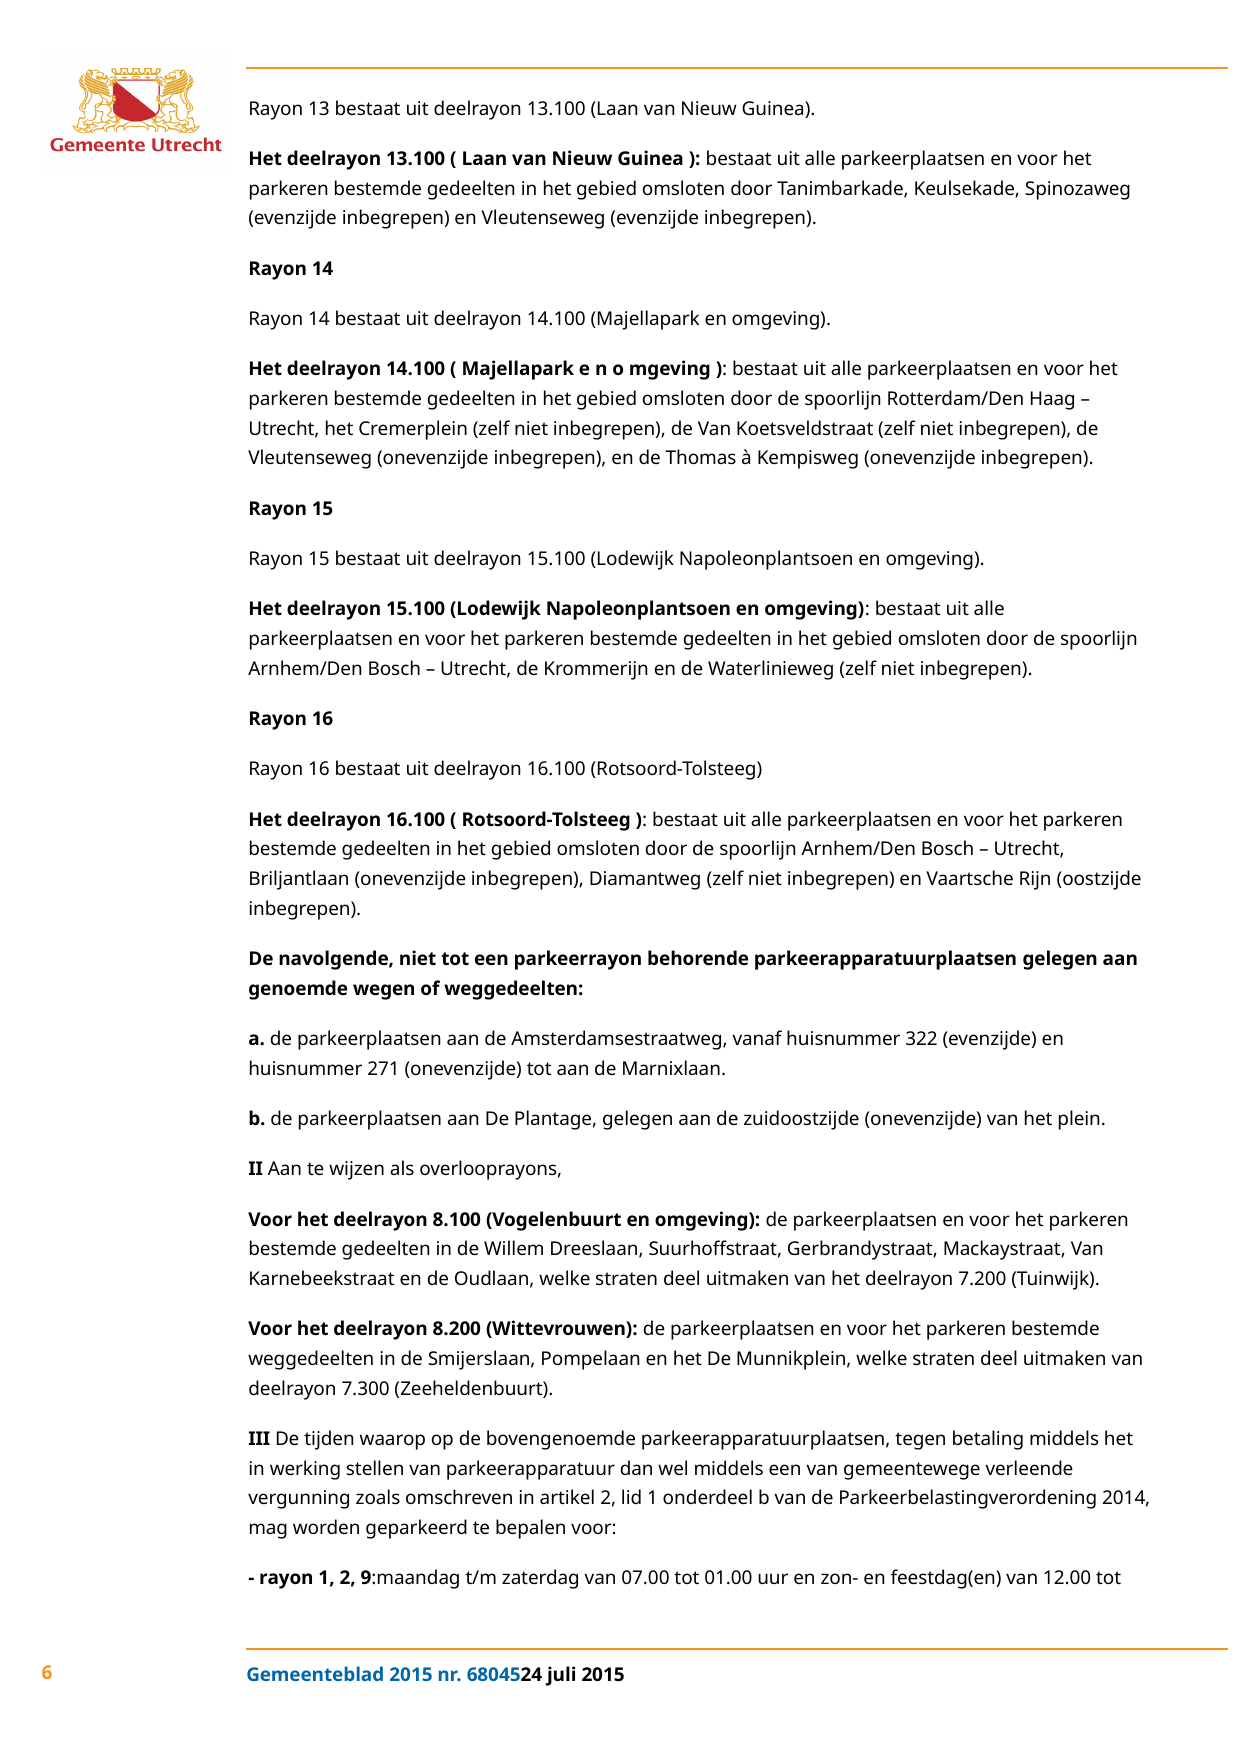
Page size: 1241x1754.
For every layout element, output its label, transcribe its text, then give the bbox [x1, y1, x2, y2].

text Het deelrayon 16.100 ( Rotsoord-Tolsteeg ): bestaat uit alle parkeerplaatsen en voor het parkeren bestemde gedeelten in het gebied omsloten door de spoorlijn Arnhem/Den Bosch – Utrecht, Briljantlaan (onevenzijde inbegrepen), Diamantweg (zelf niet inbegrepen) en Vaartsche Rijn (oostzijde inbegrepen). [248, 806, 1152, 921]
text - rayon 1, 2, 9:maandag t/m zaterdag van 07.00 tot 01.00 uur en zon- en feestdag(en) van 12.00 tot [248, 1564, 1152, 1590]
text Het deelrayon 15.100 (Lodewijk Napoleonplantsoen en omgeving): bestaat uit alle parkeerplaatsen en voor het parkeren bestemde gedeelten in het gebied omsloten door de spoorlijn Arnhem/Den Bosch – Utrecht, de Krommerijn en de Waterlinieweg (zelf niet inbegrepen). [248, 596, 1152, 681]
text Voor het deelrayon 8.200 (Wittevrouwen): de parkeerplaatsen en voor het parkeren bestemde weggedeelten in de Smijerslaan, Pompelaan en het De Munnikplein, welke straten deel uitmaken van deelrayon 7.300 (Zeeheldenbuurt). [248, 1316, 1152, 1401]
text III De tijden waarop op de bovengenoemde parkeerapparatuurplaatsen, tegen betaling middels het in werking stellen van parkeerapparatuur dan wel middels een van gemeentewege verleende vergunning zoals omschreven in artikel 2, lid 1 onderdeel b van de Parkeerbelastingverordening 2014, mag worden geparkeerd te bepalen voor: [248, 1425, 1152, 1540]
text Het deelrayon 13.100 ( Laan van Nieuw Guinea ): bestaat uit alle parkeerplaatsen en voor het parkeren bestemde gedeelten in het gebied omsloten door Tanimbarkade, Keulsekade, Spinozaweg (evenzijde inbegrepen) en Vleutenseweg (evenzijde inbegrepen). [248, 145, 1152, 230]
text Rayon 13 bestaat uit deelrayon 13.100 (Laan van Nieuw Guinea). [248, 95, 1152, 121]
text Rayon 15 bestaat uit deelrayon 15.100 (Lodewijk Napoleonplantsoen en omgeving). [248, 545, 1152, 571]
text II Aan te wijzen als overlooprayons, [248, 1156, 1152, 1181]
text De navolgende, niet tot een parkeerrayon behorende parkeerapparatuurplaatsen gelegen aan genoemde wegen of weggedeelten: [248, 945, 1152, 1001]
text Rayon 14 bestaat uit deelrayon 14.100 (Majellapark en omgeving). [248, 305, 1152, 331]
text b. de parkeerplaatsen aan De Plantage, gelegen aan de zuidoostzijde (onevenzijde) van het plein. [248, 1105, 1152, 1131]
text Rayon 16 bestaat uit deelrayon 16.100 (Rotsoord-Tolsteeg) [248, 756, 1152, 781]
text a. de parkeerplaatsen aan de Amsterdamsestraatweg, vanaf huisnummer 322 (evenzijde) en huisnummer 271 (onevenzijde) tot aan de Marnixlaan. [248, 1025, 1152, 1081]
text Rayon 16 [248, 705, 1152, 731]
text Rayon 15 [248, 495, 1152, 521]
text Rayon 14 [248, 255, 1152, 281]
text Voor het deelrayon 8.100 (Vogelenbuurt en omgeving): de parkeerplaatsen en voor het parkeren bestemde gedeelten in de Willem Dreeslaan, Suurhoffstraat, Gerbrandystraat, Mackaystraat, Van Karnebeekstraat en de Oudlaan, welke straten deel uitmaken van het deelrayon 7.200 (Tuinwijk). [248, 1206, 1152, 1291]
text Het deelrayon 14.100 ( Majellapark e n o mgeving ): bestaat uit alle parkeerplaatsen en voor het parkeren bestemde gedeelten in het gebied omsloten door de spoorlijn Rotterdam/Den Haag – Utrecht, het Cremerplein (zelf niet inbegrepen), de Van Koetsveldstraat (zelf niet inbegrepen), de Vleutenseweg (onevenzijde inbegrepen), en de Thomas à Kempisweg (onevenzijde inbegrepen). [248, 356, 1152, 470]
picture [41, 47, 231, 172]
